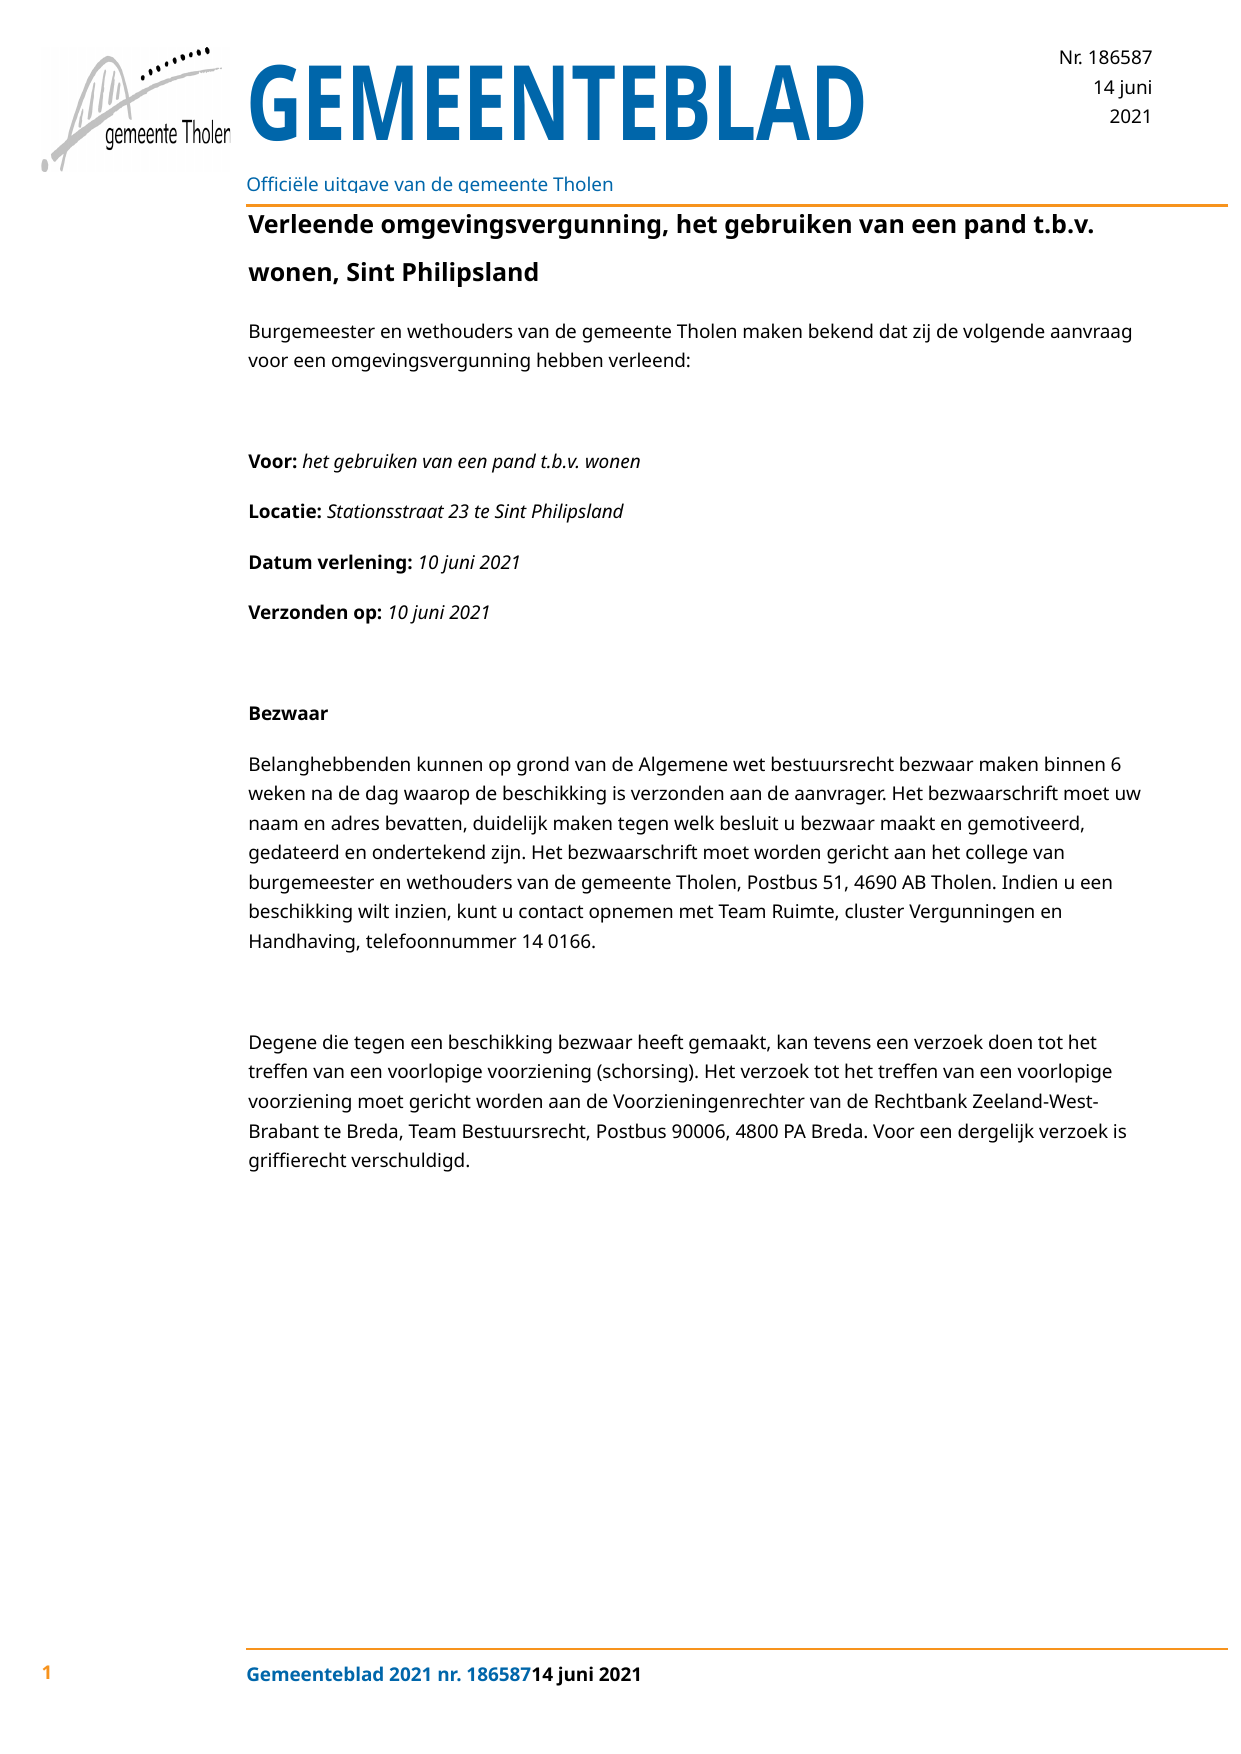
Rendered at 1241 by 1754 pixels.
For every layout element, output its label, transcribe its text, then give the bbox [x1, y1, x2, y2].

text Datum verlening: 10 juni 2021 [248, 549, 1152, 575]
picture [41, 47, 231, 172]
text Locatie: Stationsstraat 23 te Sint Philipsland [248, 499, 1152, 524]
text Verzonden op: 10 juni 2021 [248, 599, 1152, 625]
text Burgemeester en wethouders van de gemeente Tholen maken bekend dat zij de volgende aanvraag voor een omgevingsvergunning hebben verleend: [248, 318, 1152, 373]
text Belanghebbenden kunnen op grond van de Algemene wet bestuursrecht bezwaar maken binnen 6 weken na de dag waarop de beschikking is verzonden aan de aanvrager. Het bezwaarschrift moet uw naam en adres bevatten, duidelijk maken tegen welk besluit u bezwaar maakt en gemotiveerd, gedateerd en ondertekend zijn. Het bezwaarschrift moet worden gericht aan het college van burgemeester en wethouders van de gemeente Tholen, Postbus 51, 4690 AB Tholen. Indien u een beschikking wilt inzien, kunt u contact opnemen met Team Ruimte, cluster Vergunningen en Handhaving, telefoonnummer 14 0166. [248, 751, 1152, 954]
text Bezwaar [248, 700, 1152, 726]
text Voor: het gebruiken van een pand t.b.v. wonen [248, 448, 1152, 474]
text Degene die tegen een beschikking bezwaar heeft gemaakt, kan tevens een verzoek doen tot het treffen van een voorlopige voorziening (schorsing). Het verzoek tot het treffen van een voorlopige voorziening moet gericht worden aan de Voorzieningenrechter van de Rechtbank Zeeland-West-Brabant te Breda, Team Bestuursrecht, Postbus 90006, 4800 PA Breda. Voor een dergelijk verzoek is griffierecht verschuldigd. [248, 1029, 1152, 1173]
text Verleende omgevingsvergunning, het gebruiken van een pand t.b.v. wonen, Sint Philipsland [248, 207, 1152, 288]
